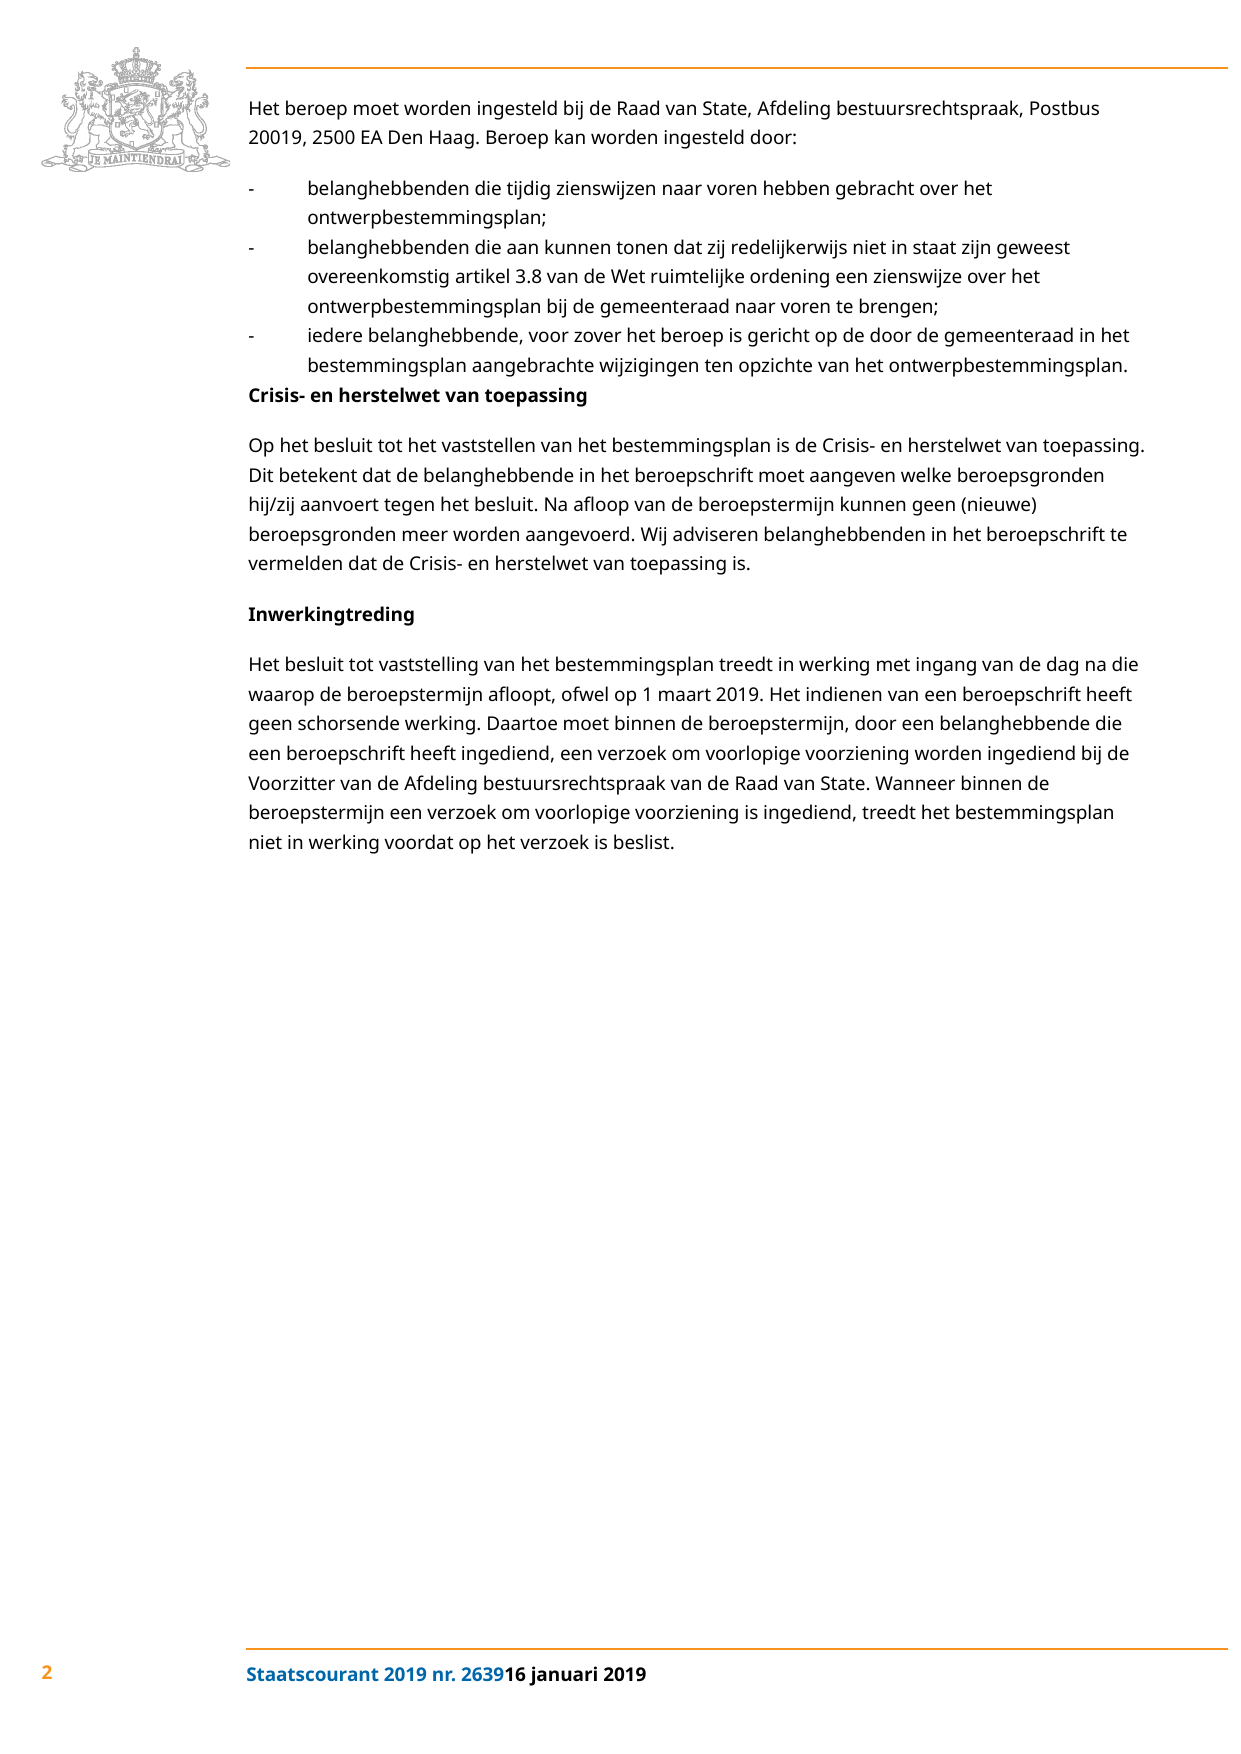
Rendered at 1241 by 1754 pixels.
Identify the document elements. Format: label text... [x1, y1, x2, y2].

list belanghebbenden die aan kunnen tonen dat zij redelijkerwijs niet in staat zijn geweest overeenkomstig artikel 3.8 van de Wet ruimtelijke ordening een zienswijze over het ontwerpbestemmingsplan bij de gemeenteraad naar voren te brengen; [248, 234, 1152, 319]
text Op het besluit tot het vaststellen van het bestemmingsplan is de Crisis- en herstelwet van toepassing. Dit betekent dat de belanghebbende in het beroepschrift moet aangeven welke beroepsgronden hij/zij aanvoert tegen het besluit. Na afloop van de beroepstermijn kunnen geen (nieuwe) beroepsgronden meer worden aangevoerd. Wij adviseren belanghebbenden in het beroepschrift te vermelden dat de Crisis- en herstelwet van toepassing is. [248, 432, 1152, 576]
text Inwerkingtreding [248, 601, 1152, 627]
text Het besluit tot vaststelling van het bestemmingsplan treedt in werking met ingang van de dag na die waarop de beroepstermijn afloopt, ofwel op 1 maart 2019. Het indienen van een beroepschrift heeft geen schorsende werking. Daartoe moet binnen de beroepstermijn, door een belanghebbende die een beroepschrift heeft ingediend, een verzoek om voorlopige voorziening worden ingediend bij de Voorzitter van de Afdeling bestuursrechtspraak van de Raad van State. Wanneer binnen de beroepstermijn een verzoek om voorlopige voorziening is ingediend, treedt het bestemmingsplan niet in werking voordat op het verzoek is beslist. [248, 651, 1152, 855]
text Het beroep moet worden ingesteld bij de Raad van State, Afdeling bestuursrechtspraak, Postbus 20019, 2500 EA Den Haag. Beroep kan worden ingesteld door: [248, 95, 1152, 150]
picture [41, 47, 231, 172]
text Crisis- en herstelwet van toepassing [248, 382, 1152, 408]
list belanghebbenden die tijdig zienswijzen naar voren hebben gebracht over het ontwerpbestemmingsplan; [248, 175, 1152, 230]
list iedere belanghebbende, voor zover het beroep is gericht op de door de gemeenteraad in het bestemmingsplan aangebrachte wijzigingen ten opzichte van het ontwerpbestemmingsplan. [248, 323, 1152, 378]
